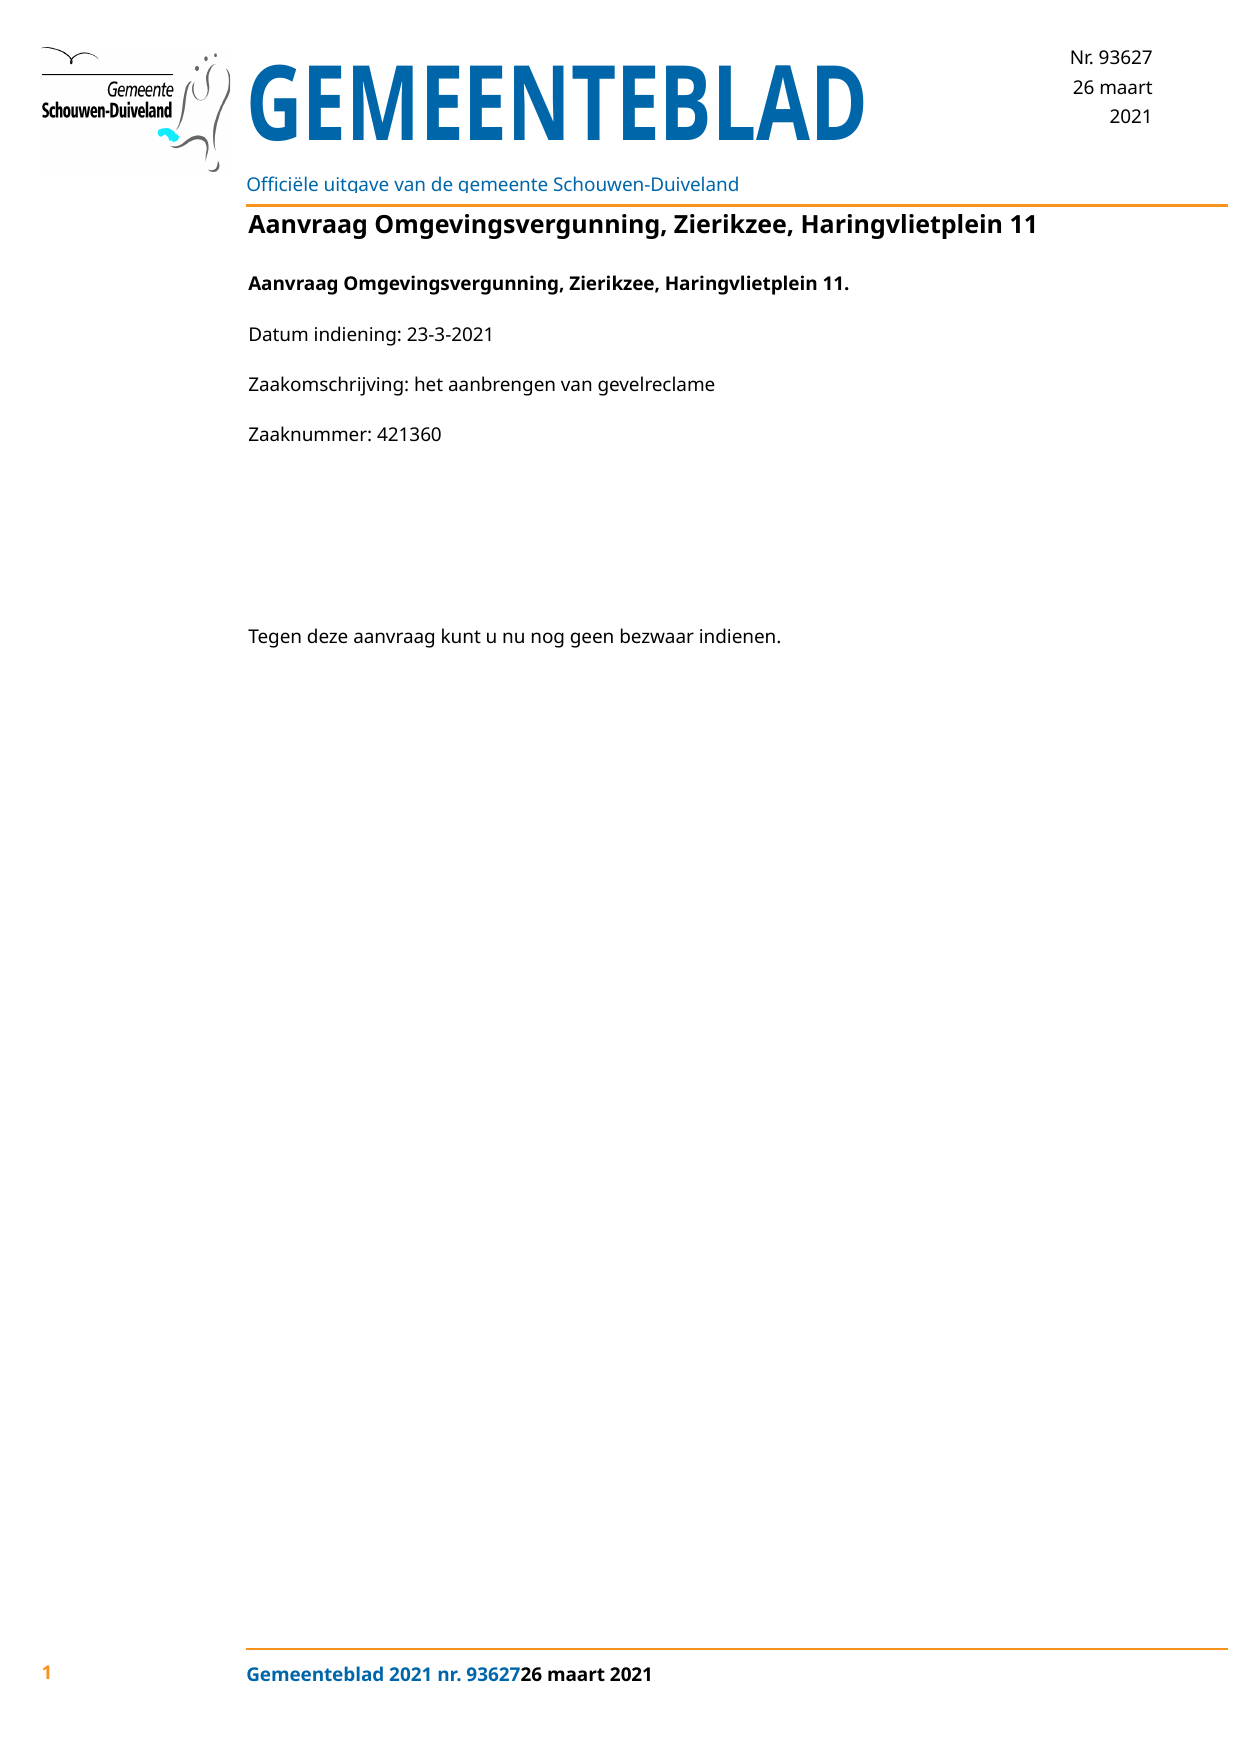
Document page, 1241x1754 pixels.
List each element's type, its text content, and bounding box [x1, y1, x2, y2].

text Aanvraag Omgevingsvergunning, Zierikzee, Haringvlietplein 11. [248, 270, 1152, 296]
text Zaaknummer: 421360 [248, 422, 1152, 447]
text Aanvraag Omgevingsvergunning, Zierikzee, Haringvlietplein 11 [248, 207, 1152, 241]
text Tegen deze aanvraag kunt u nu nog geen bezwaar indienen. [248, 623, 1152, 649]
text Zaakomschrijving: het aanbrengen van gevelreclame [248, 371, 1152, 397]
picture [41, 47, 231, 172]
text Datum indiening: 23-3-2021 [248, 321, 1152, 346]
